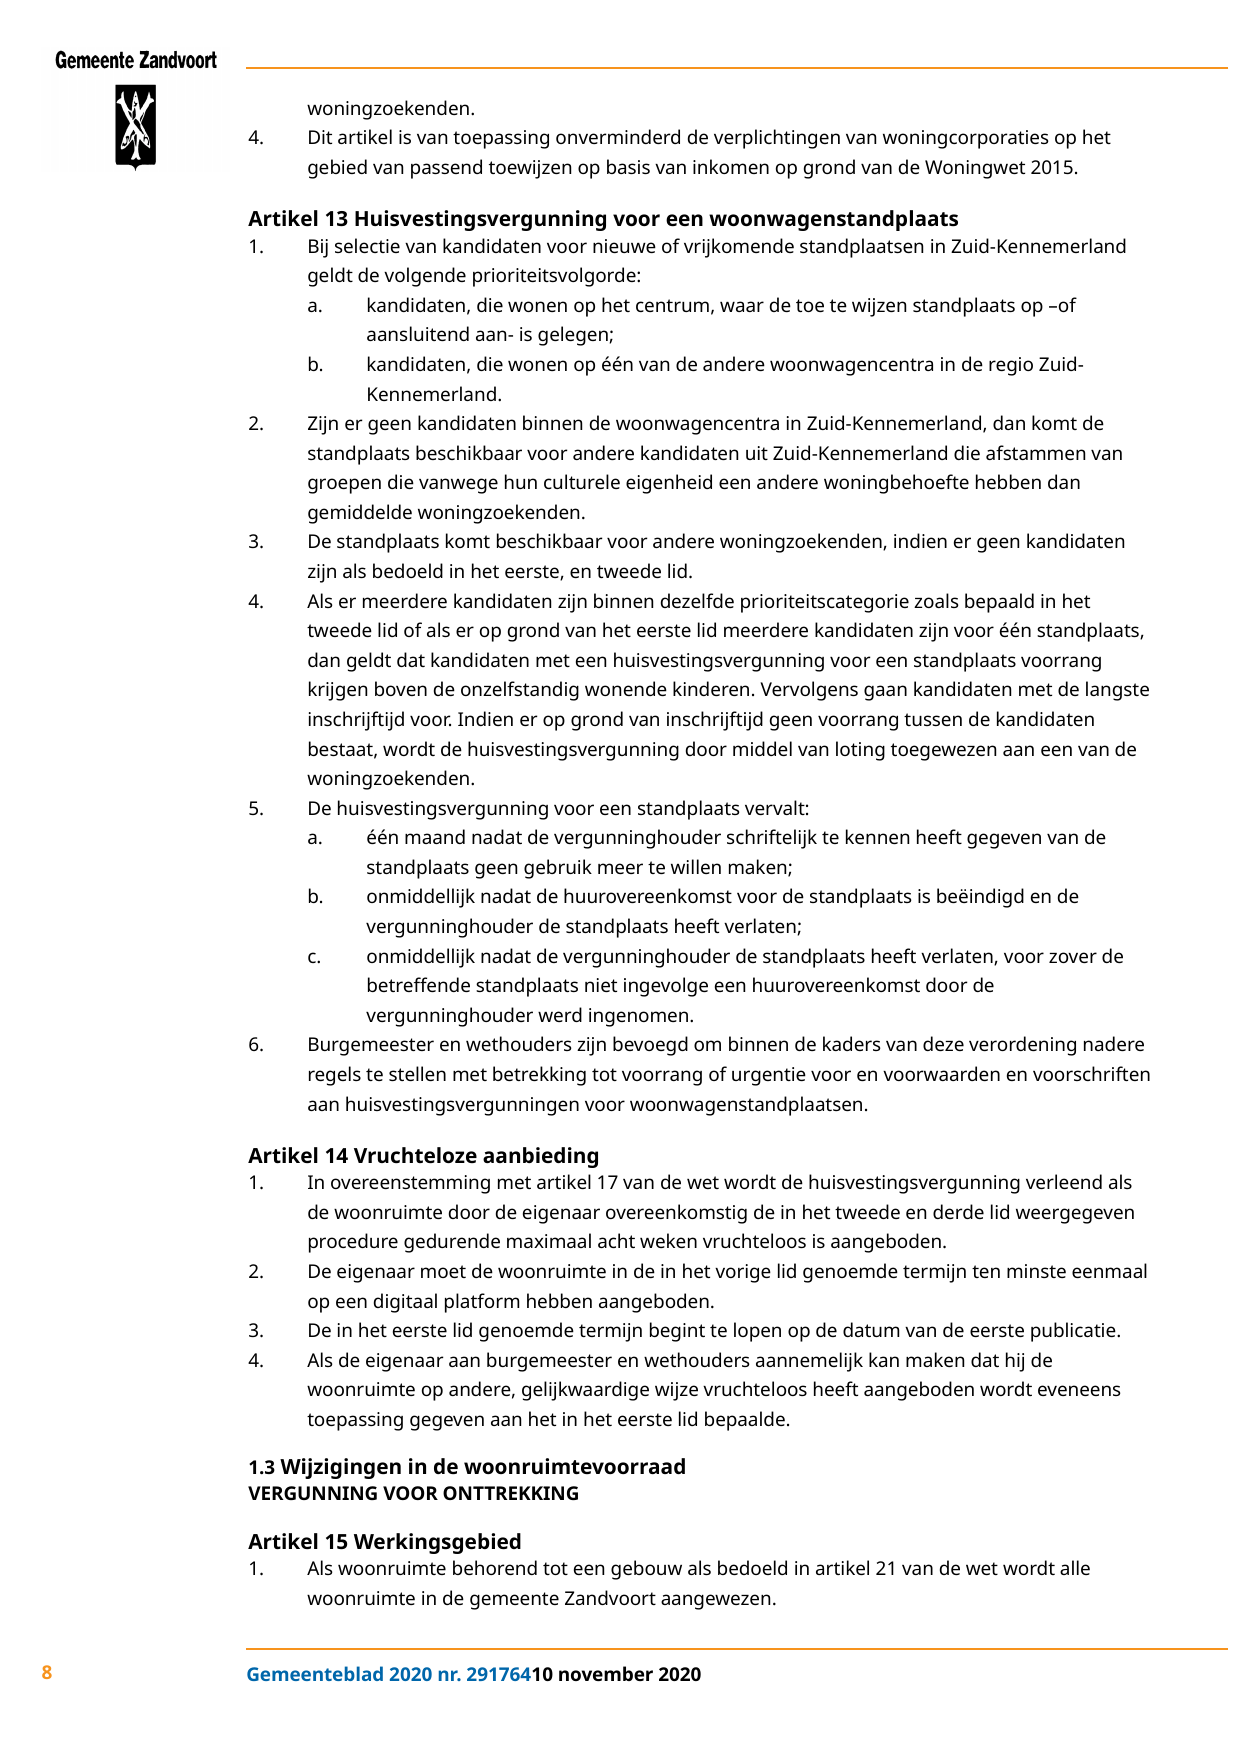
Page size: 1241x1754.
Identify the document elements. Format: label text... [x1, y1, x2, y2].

list De huisvestingsvergunning voor een standplaats vervalt: [248, 795, 1152, 821]
list Als de eigenaar aan burgemeester en wethouders aannemelijk kan maken dat hij de woonruimte op andere, gelijkwaardige wijze vruchteloos heeft aangeboden wordt eveneens toepassing gegeven aan het in het eerste lid bepaalde. [248, 1347, 1152, 1432]
list Zijn er geen kandidaten binnen de woonwagencentra in Zuid-Kennemerland, dan komt de standplaats beschikbaar voor andere kandidaten uit Zuid-Kennemerland die afstammen van groepen die vanwege hun culturele eigenheid een andere woningbehoefte hebben dan gemiddelde woningzoekenden. [248, 410, 1152, 525]
text VERGUNNING VOOR ONTTREKKING [248, 1480, 1152, 1506]
list onmiddellijk nadat de vergunninghouder de standplaats heeft verlaten, voor zover de betreffende standplaats niet ingevolge een huurovereenkomst door de vergunninghouder werd ingenomen. [307, 943, 1152, 1028]
list Burgemeester en wethouders zijn bevoegd om binnen de kaders van deze verordening nadere regels te stellen met betrekking tot voorrang of urgentie voor en voorwaarden en voorschriften aan huisvestingsvergunningen voor woonwagenstandplaatsen. [248, 1032, 1152, 1116]
list één maand nadat de vergunninghouder schriftelijk te kennen heeft gegeven van de standplaats geen gebruik meer te willen maken; [307, 824, 1152, 880]
text Artikel 13 Huisvestingsvergunning voor een woonwagenstandplaats [248, 204, 1152, 233]
list De eigenaar moet de woonruimte in de in het vorige lid genoemde termijn ten minste eenmaal op een digitaal platform hebben aangeboden. [248, 1258, 1152, 1314]
text Artikel 14 Vruchteloze aanbieding [248, 1141, 1152, 1169]
list De standplaats komt beschikbaar voor andere woningzoekenden, indien er geen kandidaten zijn als bedoeld in het eerste, en tweede lid. [248, 529, 1152, 584]
picture [41, 47, 231, 172]
list woningzoekenden. [248, 95, 1152, 121]
list In overeenstemming met artikel 17 van de wet wordt de huisvestingsvergunning verleend als de woonruimte door de eigenaar overeenkomstig de in het tweede en derde lid weergegeven procedure gedurende maximaal acht weken vruchteloos is aangeboden. [248, 1169, 1152, 1254]
list Bij selectie van kandidaten voor nieuwe of vrijkomende standplaatsen in Zuid-Kennemerland geldt de volgende prioriteitsvolgorde: [248, 233, 1152, 288]
list Dit artikel is van toepassing onverminderd de verplichtingen van woningcorporaties op het gebied van passend toewijzen op basis van inkomen op grond van de Woningwet 2015. [248, 124, 1152, 180]
text 1.3 Wijzigingen in de woonruimtevoorraad [248, 1452, 1152, 1480]
list De in het eerste lid genoemde termijn begint te lopen op de datum van de eerste publicatie. [248, 1317, 1152, 1343]
list Als woonruimte behorend tot een gebouw als bedoeld in artikel 21 van de wet wordt alle woonruimte in de gemeente Zandvoort aangewezen. [248, 1555, 1152, 1611]
list kandidaten, die wonen op het centrum, waar de toe te wijzen standplaats op –of aansluitend aan- is gelegen; [307, 292, 1152, 347]
list Als er meerdere kandidaten zijn binnen dezelfde prioriteitscategorie zoals bepaald in het tweede lid of als er op grond van het eerste lid meerdere kandidaten zijn voor één standplaats, dan geldt dat kandidaten met een huisvestingsvergunning voor een standplaats voorrang krijgen boven de onzelfstandig wonende kinderen. Vervolgens gaan kandidaten met de langste inschrijftijd voor. Indien er op grond van inschrijftijd geen voorrang tussen de kandidaten bestaat, wordt de huisvestingsvergunning door middel van loting toegewezen aan een van de woningzoekenden. [248, 588, 1152, 791]
list kandidaten, die wonen op één van de andere woonwagencentra in de regio Zuid-Kennemerland. [307, 351, 1152, 406]
list onmiddellijk nadat de huurovereenkomst voor de standplaats is beëindigd en de vergunninghouder de standplaats heeft verlaten; [307, 884, 1152, 939]
text Artikel 15 Werkingsgebied [248, 1527, 1152, 1555]
